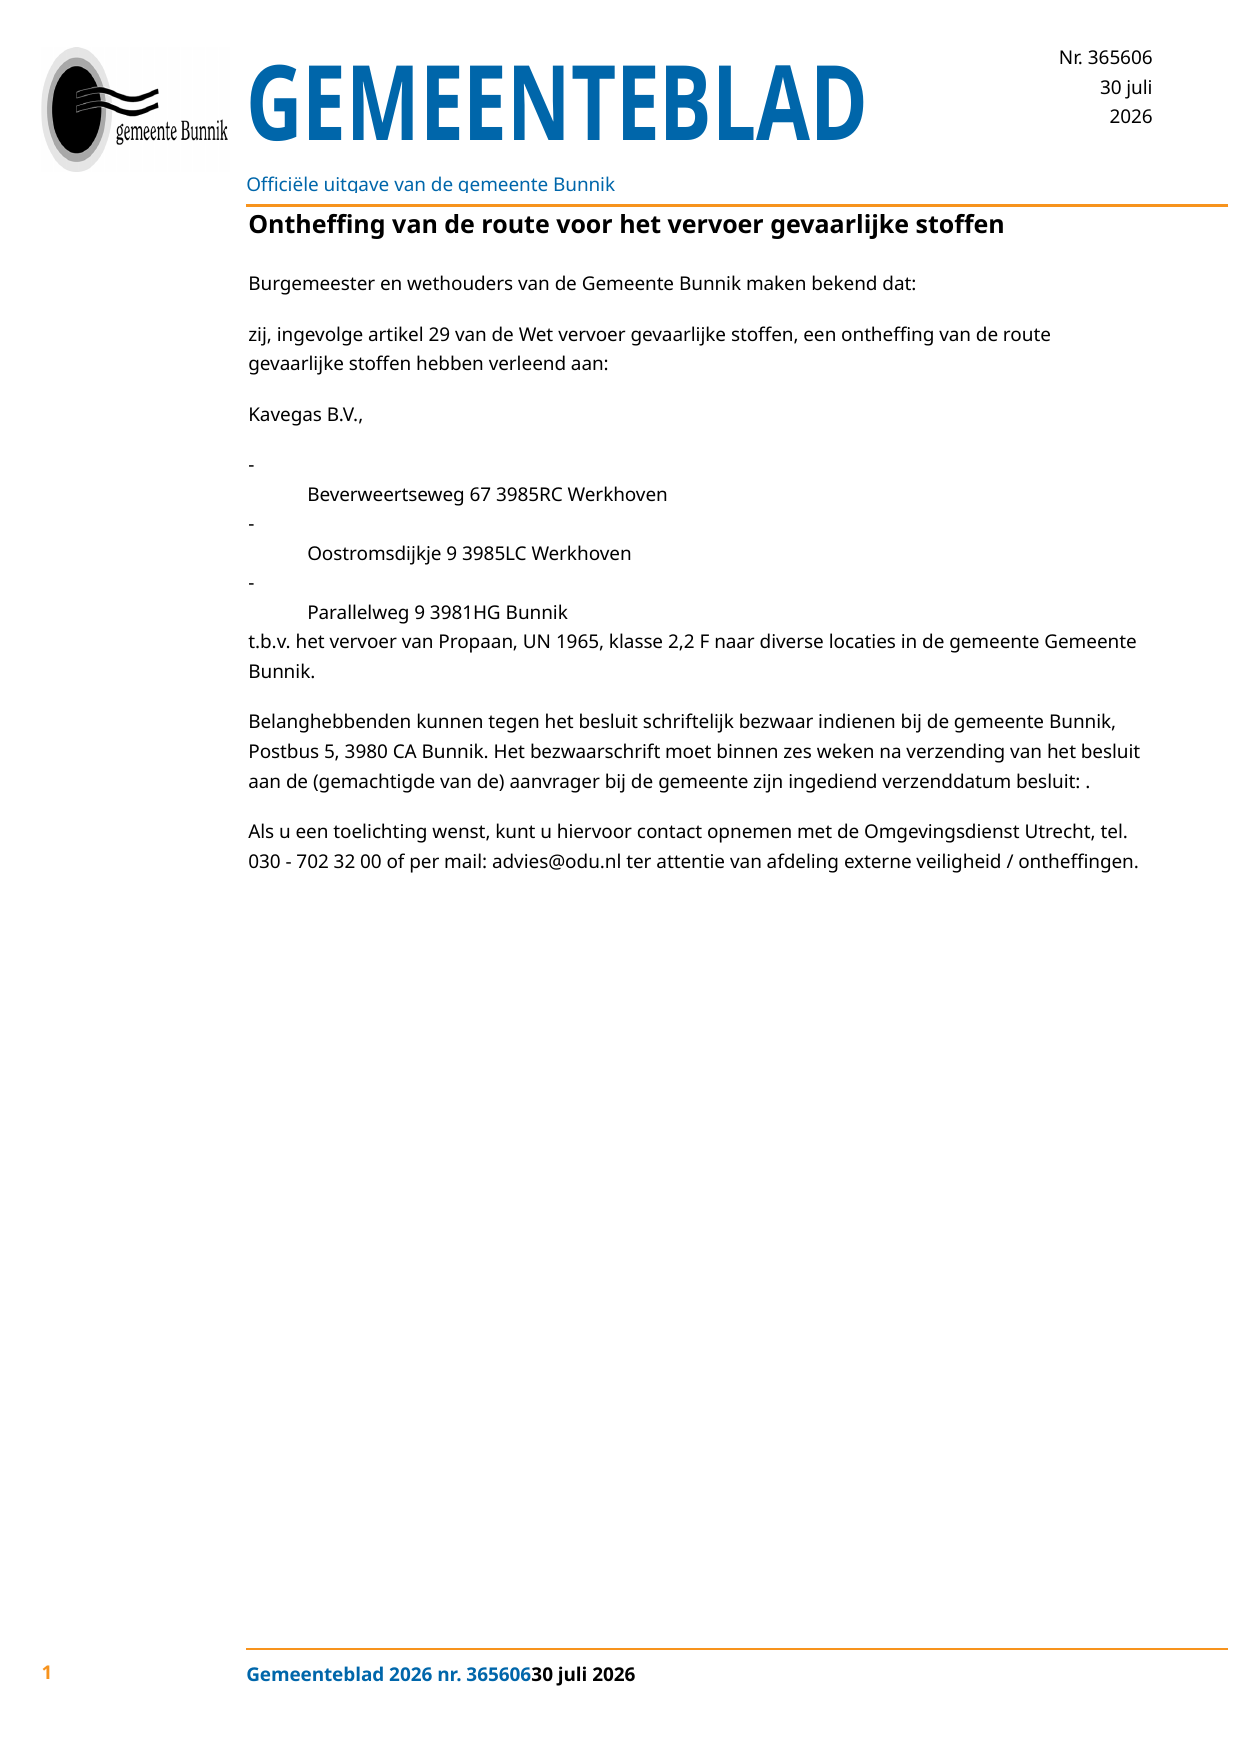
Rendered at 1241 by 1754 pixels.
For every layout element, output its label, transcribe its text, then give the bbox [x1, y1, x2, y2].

list Parallelweg 9 3981HG Bunnik [248, 599, 1152, 625]
text t.b.v. het vervoer van Propaan, UN 1965, klasse 2,2 F naar diverse locaties in de gemeente Gemeente Bunnik. [248, 629, 1152, 684]
text Burgemeester en wethouders van de Gemeente Bunnik maken bekend dat: [248, 270, 1152, 296]
picture [41, 47, 231, 172]
text Kavegas B.V., [248, 401, 1152, 426]
text zij, ingevolge artikel 29 van de Wet vervoer gevaarlijke stoffen, een ontheffing van de route gevaarlijke stoffen hebben verleend aan: [248, 321, 1152, 376]
text Ontheffing van de route voor het vervoer gevaarlijke stoffen [248, 207, 1152, 241]
text Als u een toelichting wenst, kunt u hiervoor contact opnemen met de Omgevingsdienst Utrecht, tel. 030 - 702 32 00 of per mail: advies@odu.nl ter attentie van afdeling externe veiligheid / ontheffingen. [248, 818, 1152, 873]
text Belanghebbenden kunnen tegen het besluit schriftelijk bezwaar indienen bij de gemeente Bunnik, Postbus 5, 3980 CA Bunnik. Het bezwaarschrift moet binnen zes weken na verzending van het besluit aan de (gemachtigde van de) aanvrager bij de gemeente zijn ingediend verzenddatum besluit: . [248, 709, 1152, 793]
list Oostromsdijkje 9 3985LC Werkhoven [248, 540, 1152, 566]
list Beverweertseweg 67 3985RC Werkhoven [248, 481, 1152, 506]
